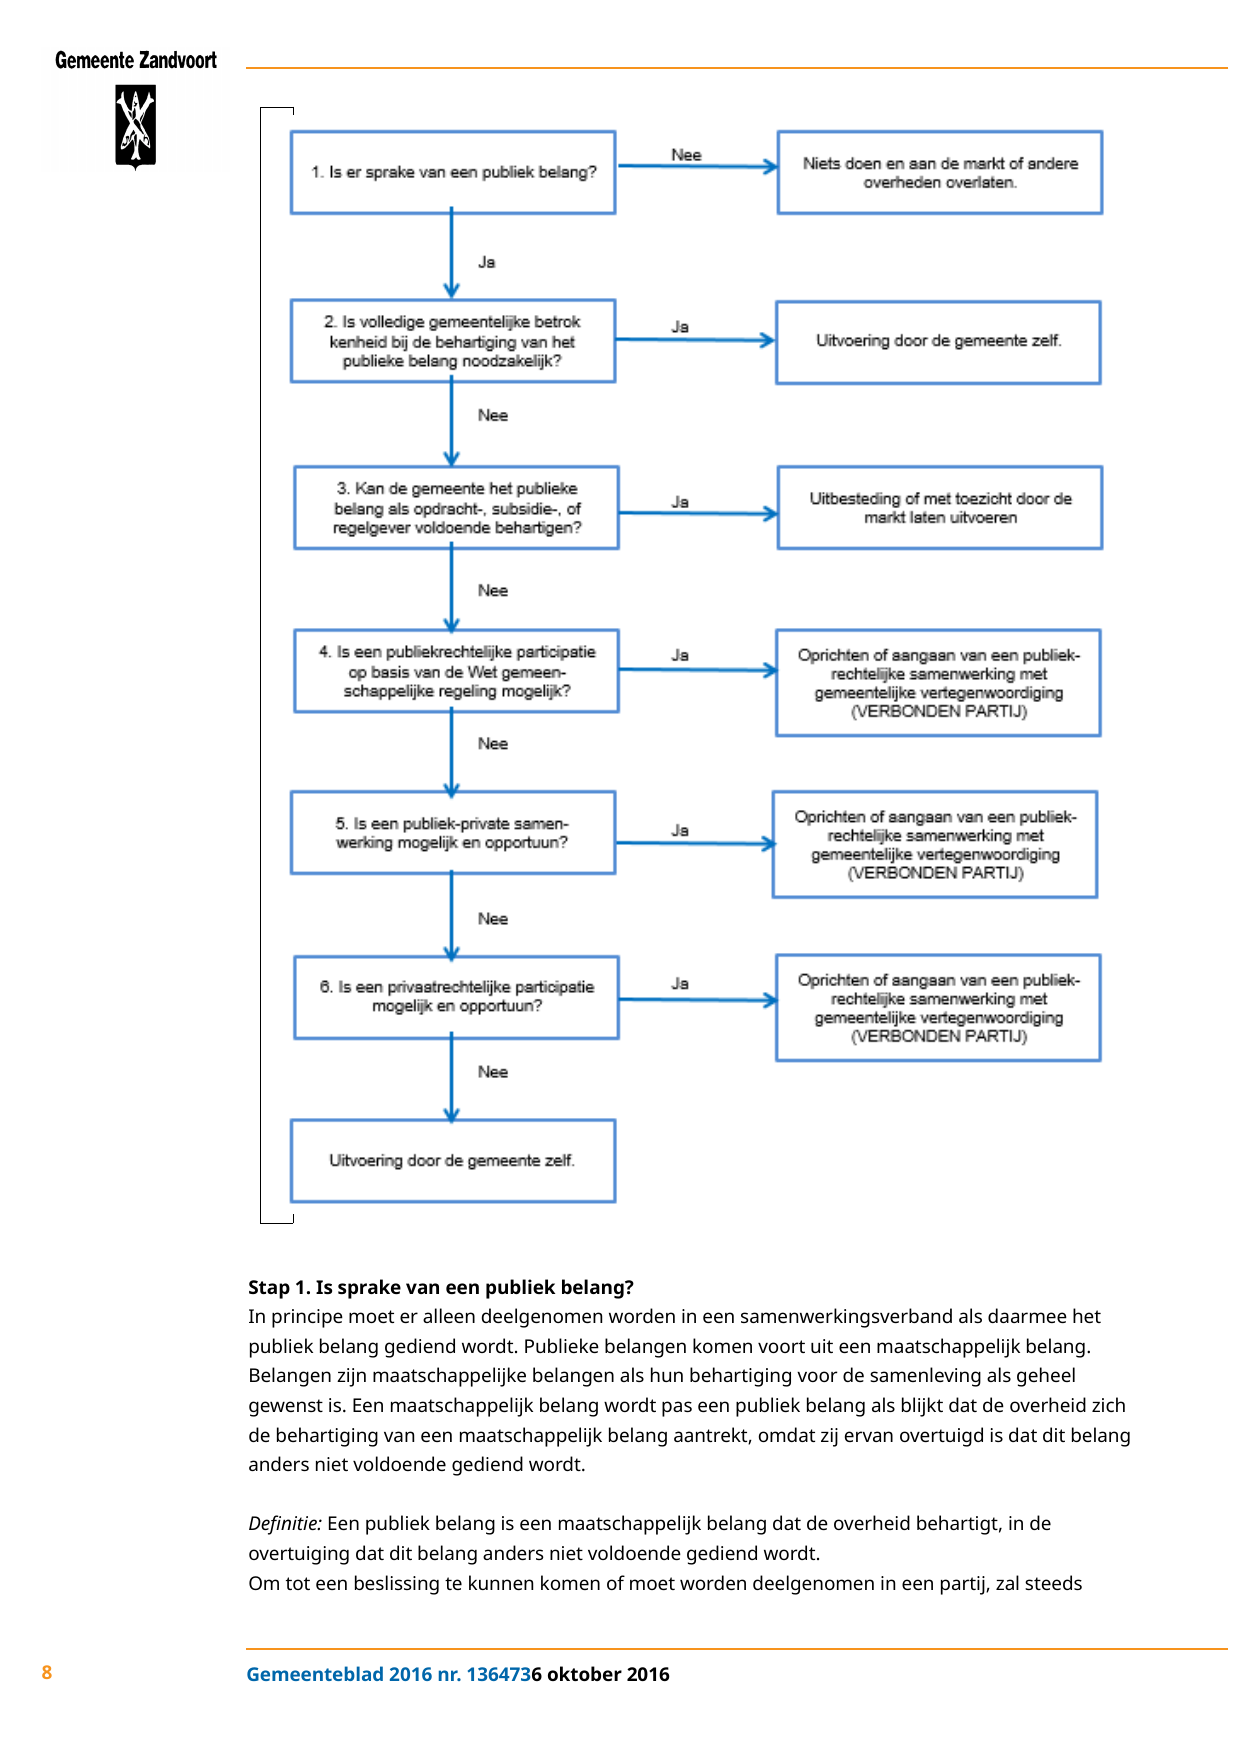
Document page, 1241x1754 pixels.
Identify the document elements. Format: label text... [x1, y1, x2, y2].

picture [41, 47, 231, 172]
text Om tot een beslissing te kunnen komen of moet worden deelgenomen in een partij, zal steeds [248, 1570, 1152, 1596]
picture [268, 115, 1155, 1214]
text In principe moet er alleen deelgenomen worden in een samenwerkingsverband als daarmee het publiek belang gediend wordt. Publieke belangen komen voort uit een maatschappelijk belang. Belangen zijn maatschappelijke belangen als hun behartiging voor de samenleving als geheel gewenst is. Een maatschappelijk belang wordt pas een publiek belang als blijkt dat de overheid zich de behartiging van een maatschappelijk belang aantrekt, omdat zij ervan overtuigd is dat dit belang anders niet voldoende gediend wordt. [248, 1303, 1152, 1477]
text Stap 1. Is sprake van een publiek belang? [248, 1274, 1152, 1300]
text Definitie: Een publiek belang is een maatschappelijk belang dat de overheid behartigt, in de overtuiging dat dit belang anders niet voldoende gediend wordt. [248, 1511, 1152, 1566]
